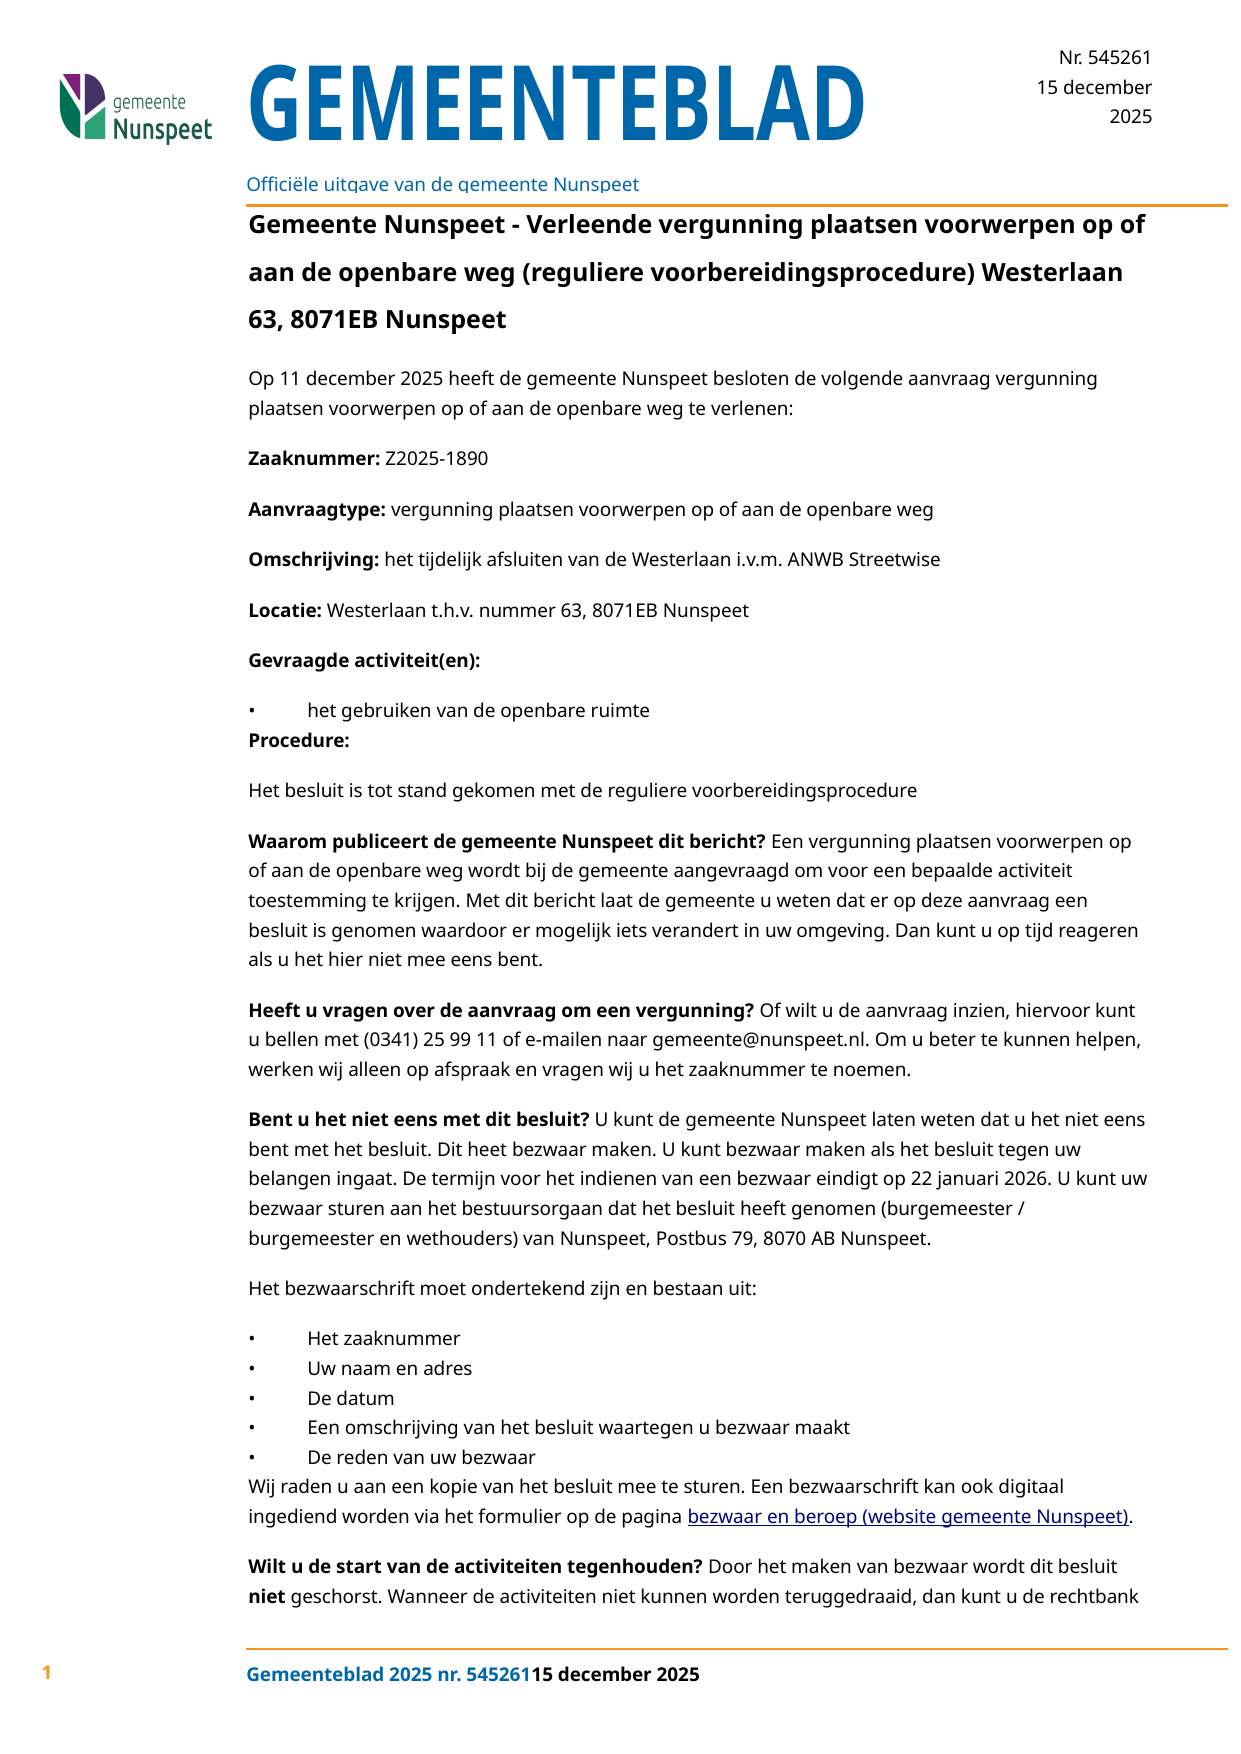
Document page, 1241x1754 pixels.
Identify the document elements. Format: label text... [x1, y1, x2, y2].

text Waarom publiceert de gemeente Nunspeet dit bericht? Een vergunning plaatsen voorwerpen op of aan de openbare weg wordt bij de gemeente aangevraagd om voor een bepaalde activiteit toestemming te krijgen. Met dit bericht laat de gemeente u weten dat er op deze aanvraag een besluit is genomen waardoor er mogelijk iets verandert in uw omgeving. Dan kunt u op tijd reageren als u het hier niet mee eens bent. [248, 828, 1152, 972]
text Gemeente Nunspeet - Verleende vergunning plaatsen voorwerpen op of aan de openbare weg (reguliere voorbereidingsprocedure) Westerlaan 63, 8071EB Nunspeet [248, 207, 1152, 336]
text Het besluit is tot stand gekomen met de reguliere voorbereidingsprocedure [248, 778, 1152, 803]
text Wilt u de start van de activiteiten tegenhouden? Door het maken van bezwaar wordt dit besluit niet geschorst. Wanneer de activiteiten niet kunnen worden teruggedraaid, dan kunt u de rechtbank [248, 1553, 1152, 1609]
text Gevraagde activiteit(en): [248, 647, 1152, 673]
picture [41, 47, 231, 172]
text Het bezwaarschrift moet ondertekend zijn en bestaan uit: [248, 1275, 1152, 1301]
text Procedure: [248, 727, 1152, 753]
text Heeft u vragen over de aanvraag om een vergunning? Of wilt u de aanvraag inzien, hiervoor kunt u bellen met (0341) 25 99 11 of e-mailen naar gemeente@nunspeet.nl. Om u beter te kunnen helpen, werken wij alleen op afspraak en vragen wij u het zaaknummer te noemen. [248, 997, 1152, 1082]
list Het zaaknummer [248, 1326, 1152, 1351]
text Aanvraagtype: vergunning plaatsen voorwerpen op of aan de openbare weg [248, 496, 1152, 522]
list Uw naam en adres [248, 1355, 1152, 1381]
text Zaaknummer: Z2025-1890 [248, 446, 1152, 471]
text Omschrijving: het tijdelijk afsluiten van de Westerlaan i.v.m. ANWB Streetwise [248, 546, 1152, 572]
list Een omschrijving van het besluit waartegen u bezwaar maakt [248, 1414, 1152, 1440]
text Bent u het niet eens met dit besluit? U kunt de gemeente Nunspeet laten weten dat u het niet eens bent met het besluit. Dit heet bezwaar maken. U kunt bezwaar maken als het besluit tegen uw belangen ingaat. De termijn voor het indienen van een bezwaar eindigt op 22 januari 2026. U kunt uw bezwaar sturen aan het bestuursorgaan dat het besluit heeft genomen (burgemeester / burgemeester en wethouders) van Nunspeet, Postbus 79, 8070 AB Nunspeet. [248, 1106, 1152, 1250]
text Locatie: Westerlaan t.h.v. nummer 63, 8071EB Nunspeet [248, 597, 1152, 622]
list De datum [248, 1385, 1152, 1410]
text Op 11 december 2025 heeft de gemeente Nunspeet besloten de volgende aanvraag vergunning plaatsen voorwerpen op of aan de openbare weg te verlenen: [248, 366, 1152, 421]
text Wij raden u aan een kopie van het besluit mee te sturen. Een bezwaarschrift kan ook digitaal ingediend worden via het formulier op de pagina bezwaar en beroep (website gemeente Nunspeet). [248, 1473, 1152, 1529]
list het gebruiken van de openbare ruimte [248, 698, 1152, 723]
list De reden van uw bezwaar [248, 1444, 1152, 1469]
